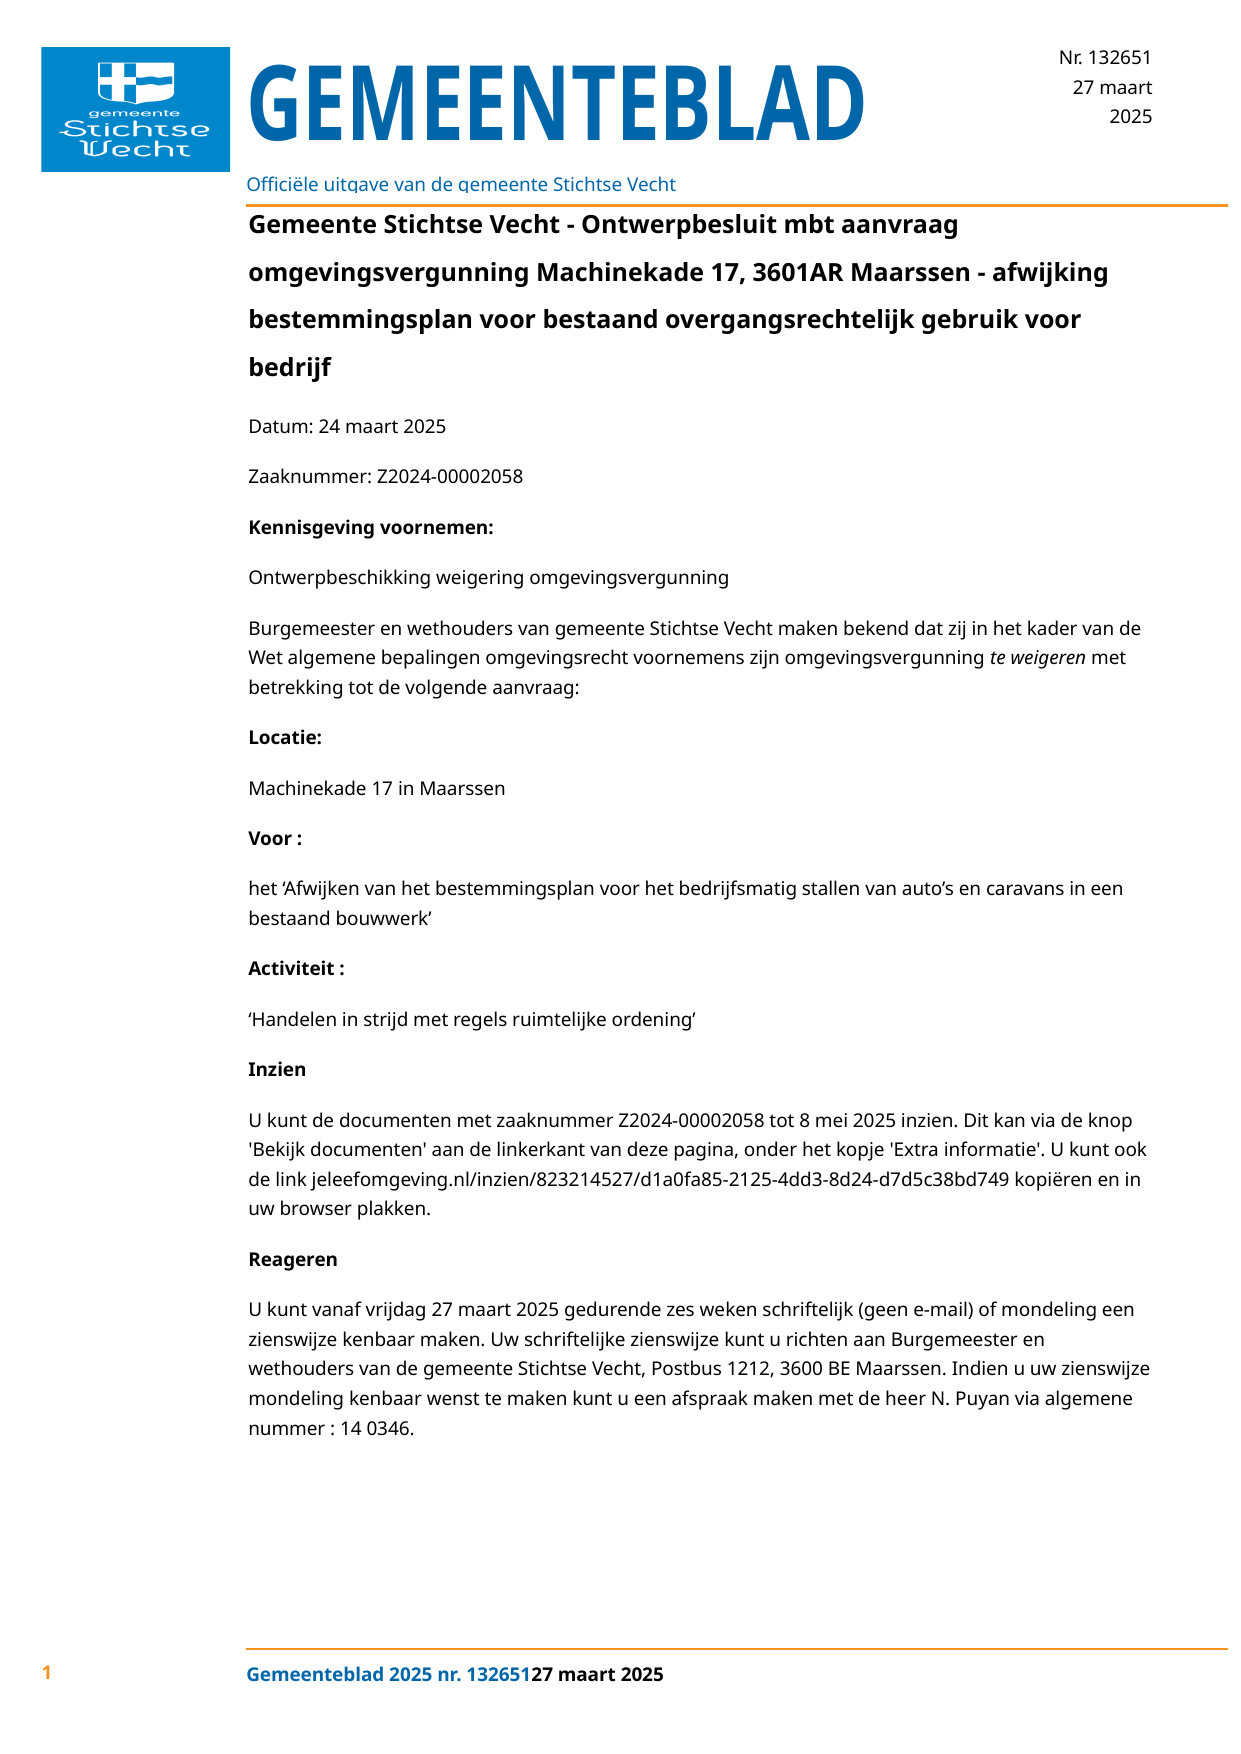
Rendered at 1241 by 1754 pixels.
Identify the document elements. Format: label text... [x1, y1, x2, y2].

text Datum: 24 maart 2025 [248, 413, 1152, 439]
text Locatie: [248, 724, 1152, 750]
text Burgemeester en wethouders van gemeente Stichtse Vecht maken bekend dat zij in het kader van de Wet algemene bepalingen omgevingsrecht voornemens zijn omgevingsvergunning te weigeren met betrekking tot de volgende aanvraag: [248, 615, 1152, 700]
text U kunt vanaf vrijdag 27 maart 2025 gedurende zes weken schriftelijk (geen e-mail) of mondeling een zienswijze kenbaar maken. Uw schriftelijke zienswijze kunt u richten aan Burgemeester en wethouders van de gemeente Stichtse Vecht, Postbus 1212, 3600 BE Maarssen. Indien u uw zienswijze mondeling kenbaar wenst te maken kunt u een afspraak maken met de heer N. Puyan via algemene nummer : 14 0346. [248, 1296, 1152, 1441]
text Ontwerpbeschikking weigering omgevingsvergunning [248, 564, 1152, 590]
text Reageren [248, 1246, 1152, 1272]
text Zaaknummer: Z2024-00002058 [248, 463, 1152, 489]
text Inzien [248, 1056, 1152, 1082]
text U kunt de documenten met zaaknummer Z2024-00002058 tot 8 mei 2025 inzien. Dit kan via de knop 'Bekijk documenten' aan de linkerkant van deze pagina, onder het kopje 'Extra informatie'. U kunt ook de link jeleefomgeving.nl/inzien/823214527/d1a0fa85-2125-4dd3-8d24-d7d5c38bd749 kopiëren en in uw browser plakken. [248, 1107, 1152, 1221]
text ‘Handelen in strijd met regels ruimtelijke ordening’ [248, 1006, 1152, 1032]
text Activiteit : [248, 956, 1152, 981]
text Voor : [248, 825, 1152, 851]
picture [137, 63, 174, 103]
text Gemeente Stichtse Vecht - Ontwerpbesluit mbt aanvraag omgevingsvergunning Machinekade 17, 3601AR Maarssen - afwijking bestemmingsplan voor bestaand overgangsrechtelijk gebruik voor bedrijf [248, 207, 1152, 384]
text Machinekade 17 in Maarssen [248, 775, 1152, 801]
text Kennisgeving voornemen: [248, 514, 1152, 540]
picture [99, 63, 135, 101]
text het ‘Afwijken van het bestemmingsplan voor het bedrijfsmatig stallen van auto’s en caravans in een bestaand bouwwerk’ [248, 876, 1152, 931]
